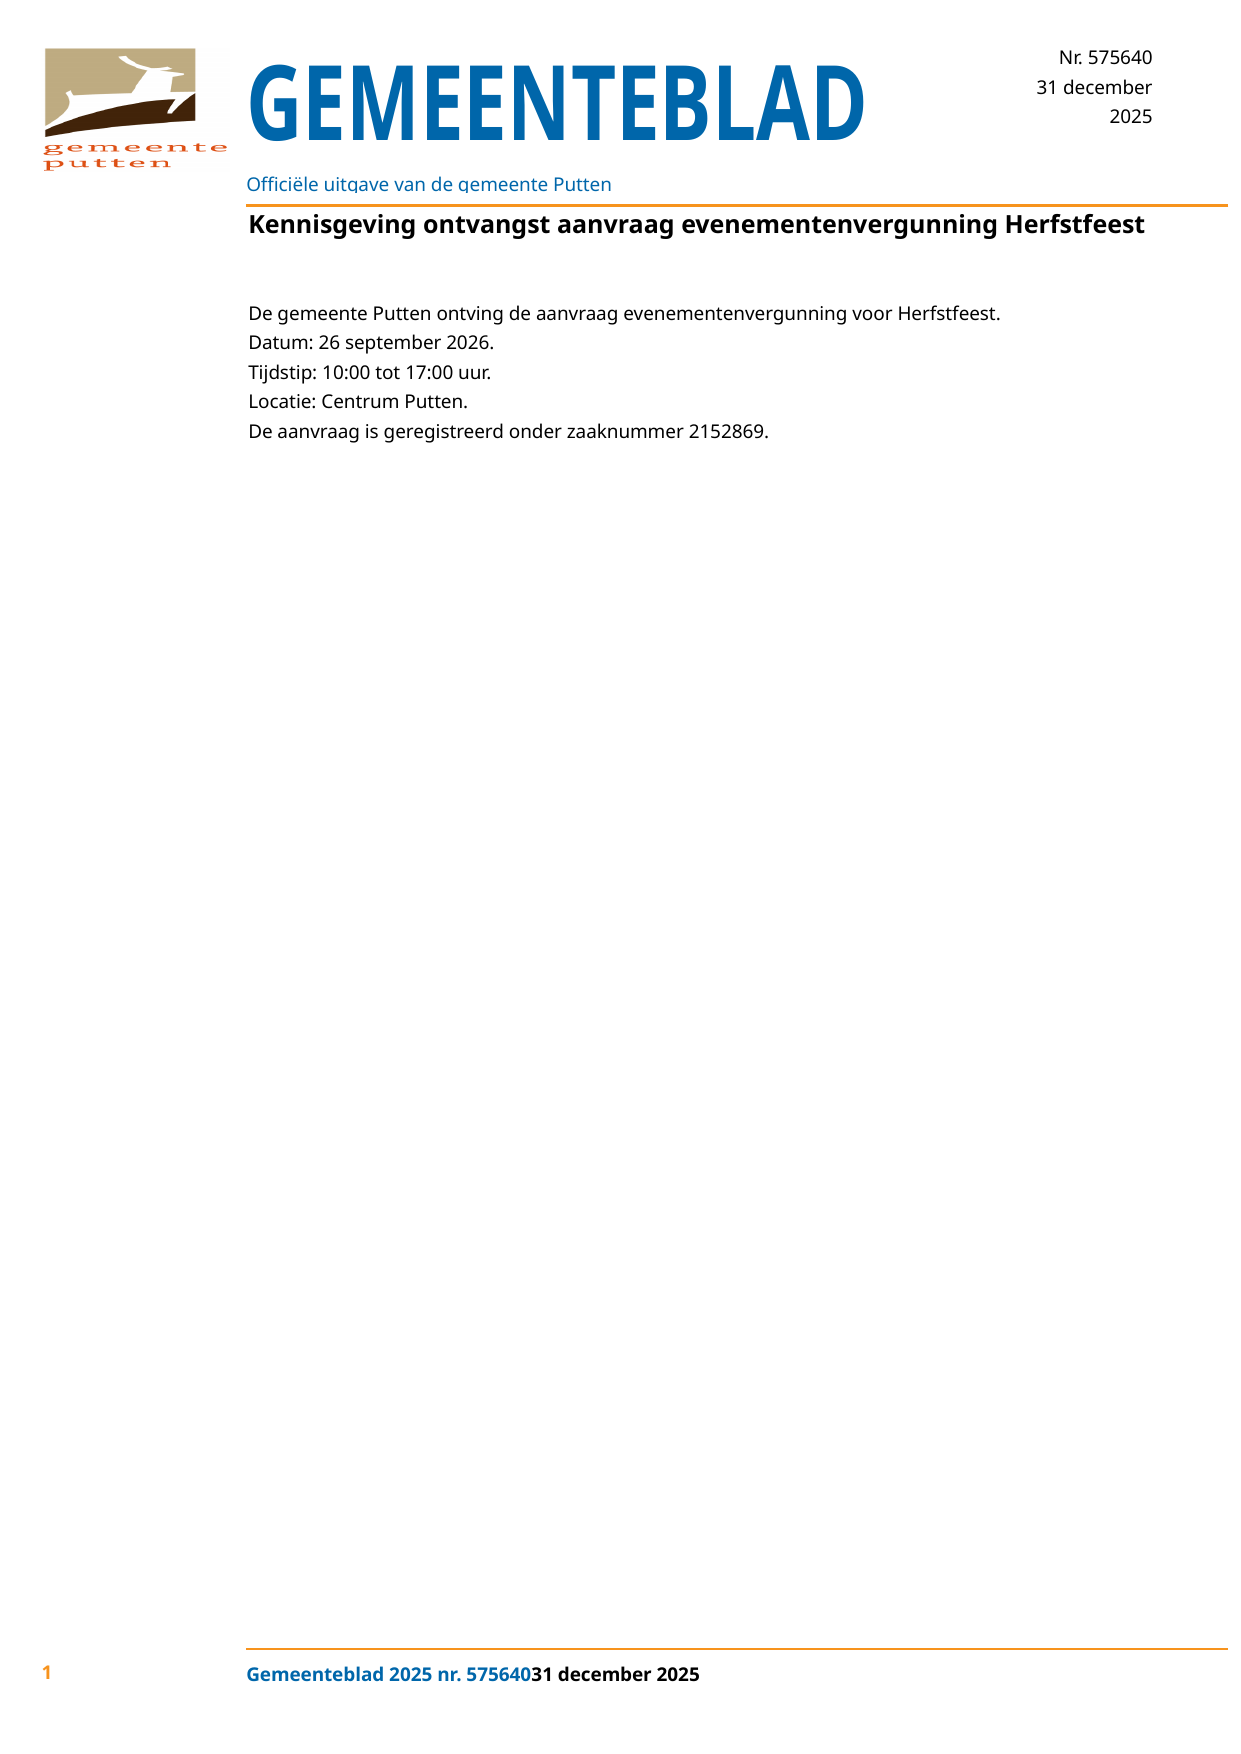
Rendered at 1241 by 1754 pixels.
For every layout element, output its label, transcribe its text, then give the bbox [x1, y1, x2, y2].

text Locatie: Centrum Putten. [248, 389, 1152, 414]
text Kennisgeving ontvangst aanvraag evenementenvergunning Herfstfeest [248, 207, 1152, 241]
text De gemeente Putten ontving de aanvraag evenementenvergunning voor Herfstfeest. [248, 300, 1152, 326]
text Tijdstip: 10:00 tot 17:00 uur. [248, 359, 1152, 385]
text De aanvraag is geregistreerd onder zaaknummer 2152869. [248, 418, 1152, 444]
picture [41, 47, 231, 172]
text Datum: 26 september 2026. [248, 329, 1152, 355]
